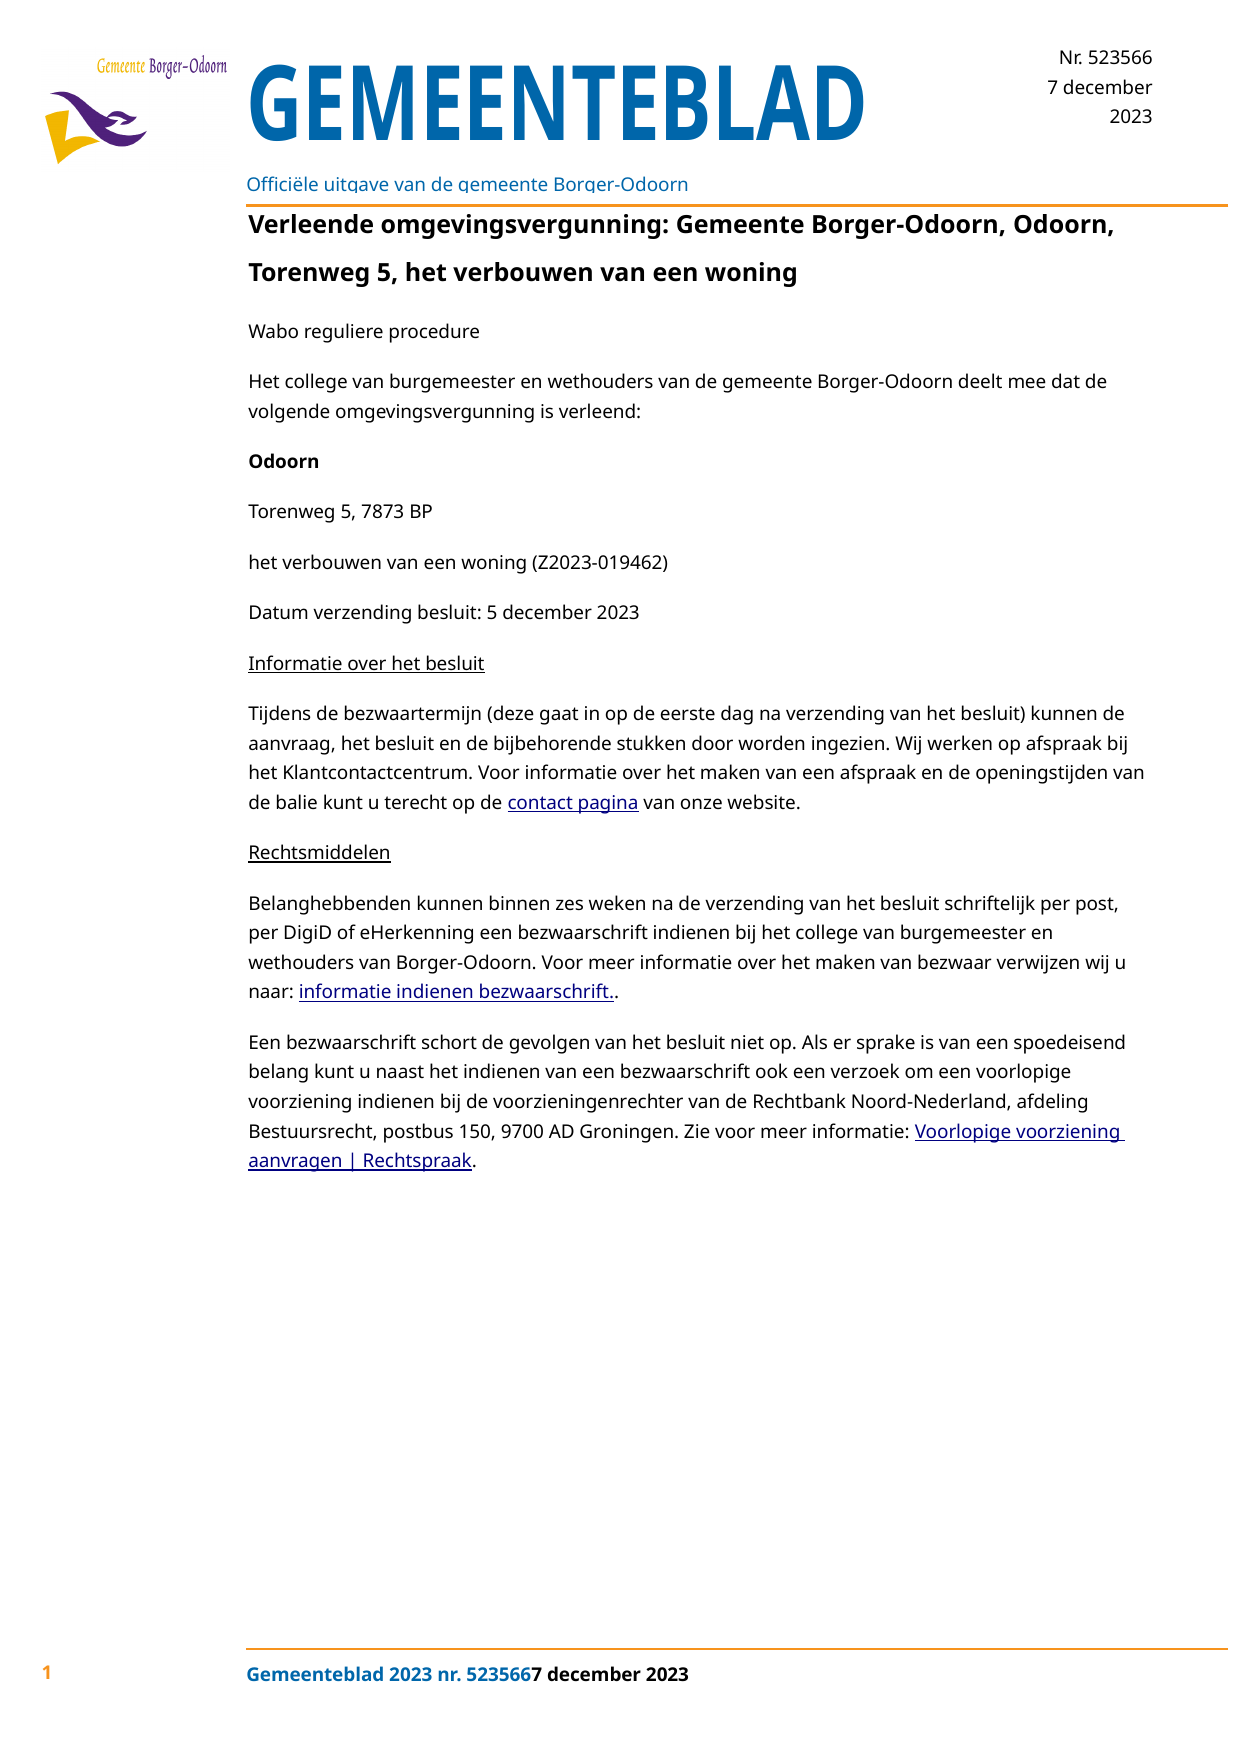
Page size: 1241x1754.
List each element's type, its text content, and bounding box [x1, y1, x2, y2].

text Odoorn [248, 448, 1152, 474]
text Wabo reguliere procedure [248, 318, 1152, 344]
text Belanghebbenden kunnen binnen zes weken na de verzending van het besluit schriftelijk per post, per DigiD of eHerkenning een bezwaarschrift indienen bij het college van burgemeester en wethouders van Borger-Odoorn. Voor meer informatie over het maken van bezwaar verwijzen wij u naar: informatie indienen bezwaarschrift.. [248, 890, 1152, 1004]
text Torenweg 5, 7873 BP [248, 499, 1152, 524]
text Datum verzending besluit: 5 december 2023 [248, 599, 1152, 625]
text Verleende omgevingsvergunning: Gemeente Borger-Odoorn, Odoorn, Torenweg 5, het verbouwen van een woning [248, 207, 1152, 288]
text Tijdens de bezwaartermijn (deze gaat in op de eerste dag na verzending van het besluit) kunnen de aanvraag, het besluit en de bijbehorende stukken door worden ingezien. Wij werken op afspraak bij het Klantcontactcentrum. Voor informatie over het maken van een afspraak en de openingstijden van de balie kunt u terecht op de contact pagina van onze website. [248, 700, 1152, 815]
text Informatie over het besluit [248, 650, 1152, 676]
text Rechtsmiddelen [248, 839, 1152, 865]
text Een bezwaarschrift schort de gevolgen van het besluit niet op. Als er sprake is van een spoedeisend belang kunt u naast het indienen van een bezwaarschrift ook een verzoek om een voorlopige voorziening indienen bij de voorzieningenrechter van de Rechtbank Noord-Nederland, afdeling Bestuursrecht, postbus 150, 9700 AD Groningen. Zie voor meer informatie: Voorlopige voorziening aanvragen | Rechtspraak. [248, 1029, 1152, 1173]
picture [41, 47, 231, 172]
text Het college van burgemeester en wethouders van de gemeente Borger-Odoorn deelt mee dat de volgende omgevingsvergunning is verleend: [248, 368, 1152, 424]
text het verbouwen van een woning (Z2023-019462) [248, 549, 1152, 575]
